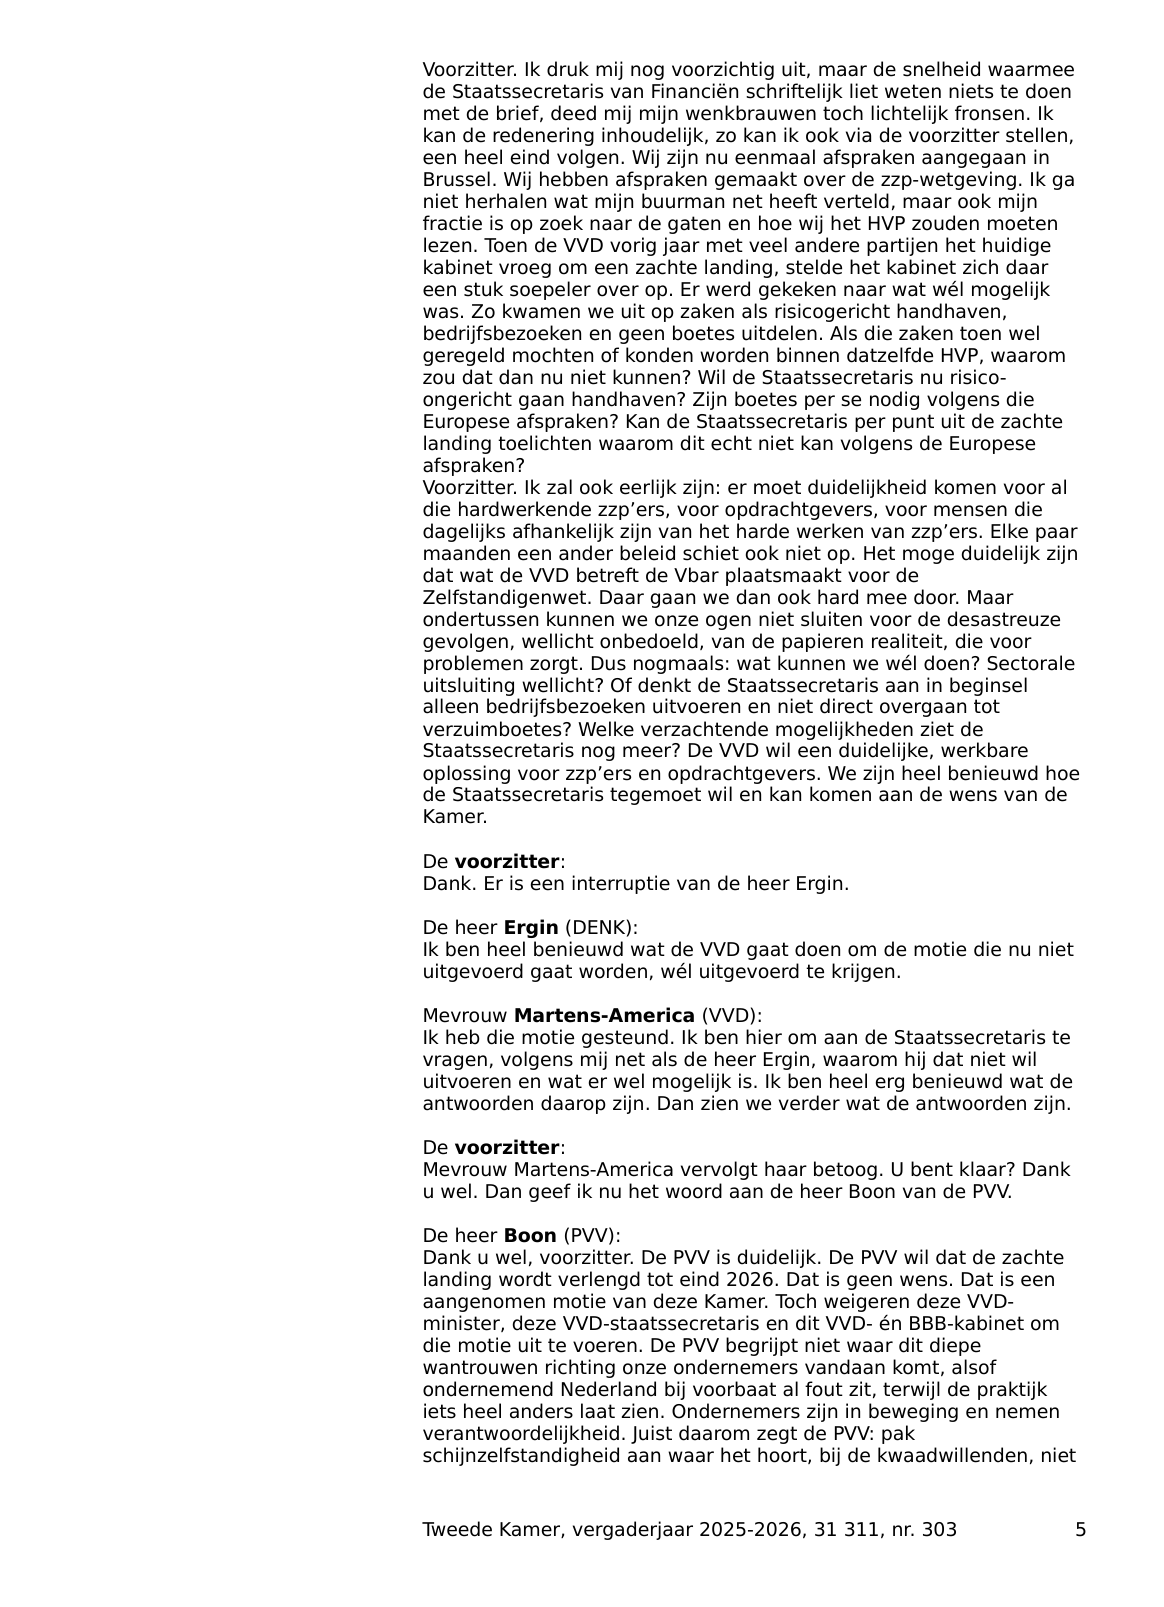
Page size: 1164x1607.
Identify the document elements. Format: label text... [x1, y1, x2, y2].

text Voorzitter. Ik zal ook eerlijk zijn: er moet duidelijkheid komen voor al die hardwerkende zzp’ers, voor opdrachtgevers, voor mensen die dagelijks afhankelijk zijn van het harde werken van zzp’ers. Elke paar maanden een ander beleid schiet ook niet op. Het moge duidelijk zijn dat wat de VVD betreft de Vbar plaatsmaakt voor de Zelfstandigenwet. Daar gaan we dan ook hard mee door. Maar ondertussen kunnen we onze ogen niet sluiten voor de desastreuze gevolgen, wellicht onbedoeld, van de papieren realiteit, die voor problemen zorgt. Dus nogmaals: wat kunnen we wél doen? Sectorale uitsluiting wellicht? Of denkt de Staatssecretaris aan in beginsel alleen bedrijfsbezoeken uitvoeren en niet direct overgaan tot verzuimboetes? Welke verzachtende mogelijkheden ziet de Staatssecretaris nog meer? De VVD wil een duidelijke, werkbare oplossing voor zzp’ers en opdrachtgevers. We zijn heel benieuwd hoe de Staatssecretaris tegemoet wil en kan komen aan de wens van de Kamer. [422, 477, 1087, 828]
text Mevrouw Martens-America vervolgt haar betoog. U bent klaar? Dank u wel. Dan geef ik nu het woord aan de heer Boon van de PVV. [422, 1159, 1087, 1203]
text Dank u wel, voorzitter. De PVV is duidelijk. De PVV wil dat de zachte landing wordt verlengd tot eind 2026. Dat is geen wens. Dat is een aangenomen motie van deze Kamer. Toch weigeren deze VVD-minister, deze VVD-staatssecretaris en dit VVD- én BBB-kabinet om die motie uit te voeren. De PVV begrijpt niet waar dit diepe wantrouwen richting onze ondernemers vandaan komt, alsof ondernemend Nederland bij voorbaat al fout zit, terwijl de praktijk iets heel anders laat zien. Ondernemers zijn in beweging en nemen verantwoordelijkheid. Juist daarom zegt de PVV: pak schijnzelfstandigheid aan waar het hoort, bij de kwaadwillenden, niet [422, 1247, 1087, 1467]
text Dank. Er is een interruptie van de heer Ergin. [422, 872, 1087, 894]
text De heer Ergin (DENK): [422, 917, 1087, 939]
text Mevrouw Martens-America (VVD): [422, 1005, 1087, 1027]
text De voorzitter: [422, 851, 1087, 872]
text Voorzitter. Ik druk mij nog voorzichtig uit, maar de snelheid waarmee de Staatssecretaris van Financiën schriftelijk liet weten niets te doen met de brief, deed mij mijn wenkbrauwen toch lichtelijk fronsen. Ik kan de redenering inhoudelijk, zo kan ik ook via de voorzitter stellen, een heel eind volgen. Wij zijn nu eenmaal afspraken aangegaan in Brussel. Wij hebben afspraken gemaakt over de zzp-wetgeving. Ik ga niet herhalen wat mijn buurman net heeft verteld, maar ook mijn fractie is op zoek naar de gaten en hoe wij het HVP zouden moeten lezen. Toen de VVD vorig jaar met veel andere partijen het huidige kabinet vroeg om een zachte landing, stelde het kabinet zich daar een stuk soepeler over op. Er werd gekeken naar wat wél mogelijk was. Zo kwamen we uit op zaken als risicogericht handhaven, bedrijfsbezoeken en geen boetes uitdelen. Als die zaken toen wel geregeld mochten of konden worden binnen datzelfde HVP, waarom zou dat dan nu niet kunnen? Wil de Staatssecretaris nu risico-ongericht gaan handhaven? Zijn boetes per se nodig volgens die Europese afspraken? Kan de Staatssecretaris per punt uit de zachte landing toelichten waarom dit echt niet kan volgens de Europese afspraken? [422, 59, 1087, 477]
text Ik heb die motie gesteund. Ik ben hier om aan de Staatssecretaris te vragen, volgens mij net als de heer Ergin, waarom hij dat niet wil uitvoeren en wat er wel mogelijk is. Ik ben heel erg benieuwd wat de antwoorden daarop zijn. Dan zien we verder wat de antwoorden zijn. [422, 1027, 1087, 1115]
text De heer Boon (PVV): [422, 1225, 1087, 1247]
text De voorzitter: [422, 1137, 1087, 1159]
text Ik ben heel benieuwd wat de VVD gaat doen om de motie die nu niet uitgevoerd gaat worden, wél uitgevoerd te krijgen. [422, 939, 1087, 983]
